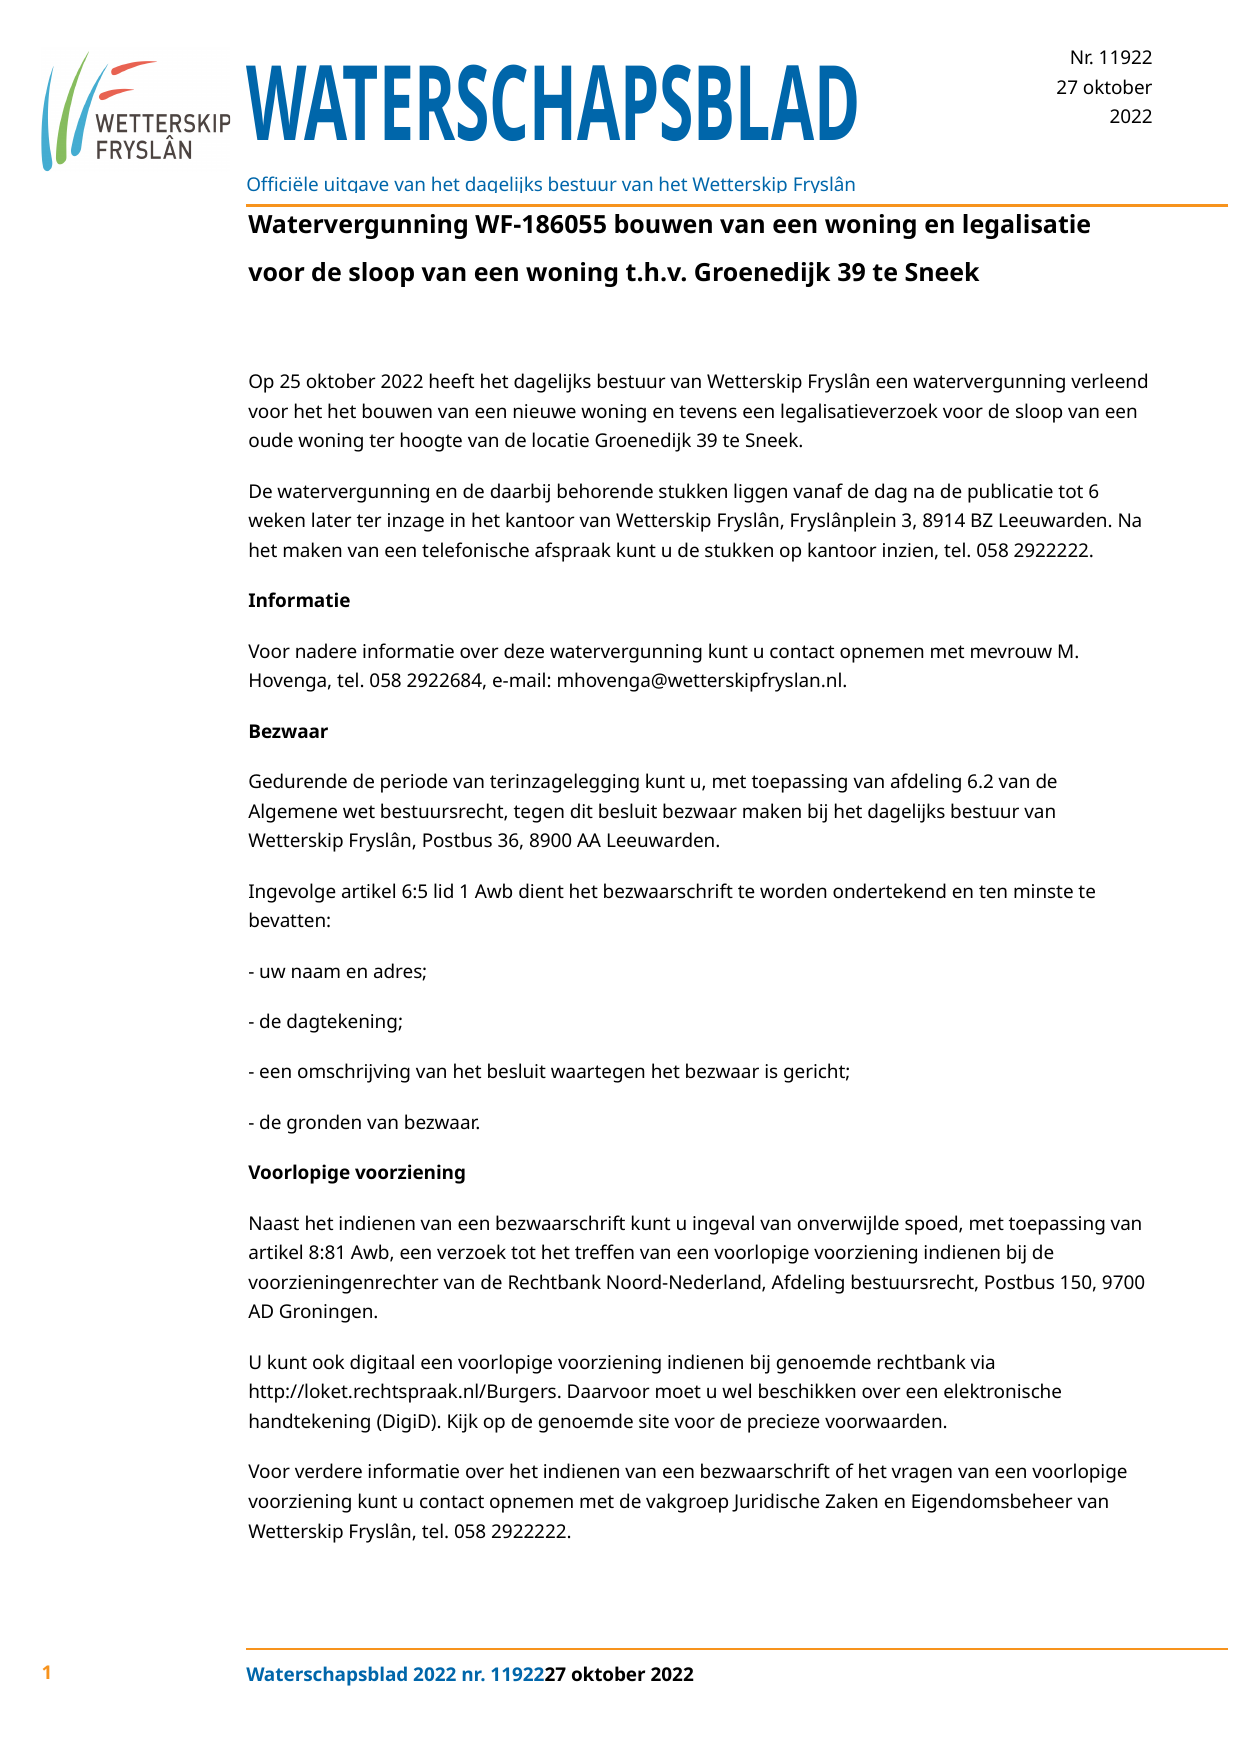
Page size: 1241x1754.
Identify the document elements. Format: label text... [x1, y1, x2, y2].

text Naast het indienen van een bezwaarschrift kunt u ingeval van onverwijlde spoed, met toepassing van artikel 8:81 Awb, een verzoek tot het treffen van een voorlopige voorziening indienen bij de voorzieningenrechter van de Rechtbank Noord-Nederland, Afdeling bestuursrecht, Postbus 150, 9700 AD Groningen. [248, 1210, 1152, 1324]
text - de gronden van bezwaar. [248, 1109, 1152, 1135]
text Ingevolge artikel 6:5 lid 1 Awb dient het bezwaarschrift te worden ondertekend en ten minste te bevatten: [248, 878, 1152, 933]
text - een omschrijving van het besluit waartegen het bezwaar is gericht; [248, 1059, 1152, 1084]
text Gedurende de periode van terinzagelegging kunt u, met toepassing van afdeling 6.2 van de Algemene wet bestuursrecht, tegen dit besluit bezwaar maken bij het dagelijks bestuur van Wetterskip Fryslân, Postbus 36, 8900 AA Leeuwarden. [248, 768, 1152, 853]
text Bezwaar [248, 718, 1152, 744]
text Watervergunning WF-186055 bouwen van een woning en legalisatie voor de sloop van een woning t.h.v. Groenedijk 39 te Sneek [248, 207, 1152, 288]
text - de dagtekening; [248, 1008, 1152, 1034]
text U kunt ook digitaal een voorlopige voorziening indienen bij genoemde rechtbank via http://loket.rechtspraak.nl/Burgers. Daarvoor moet u wel beschikken over een elektronische handtekening (DigiD). Kijk op de genoemde site voor de precieze voorwaarden. [248, 1349, 1152, 1434]
text Voor nadere informatie over deze watervergunning kunt u contact opnemen met mevrouw M. Hovenga, tel. 058 2922684, e-mail: mhovenga@wetterskipfryslan.nl. [248, 638, 1152, 693]
text De watervergunning en de daarbij behorende stukken liggen vanaf de dag na de publicatie tot 6 weken later ter inzage in het kantoor van Wetterskip Fryslân, Fryslânplein 3, 8914 BZ Leeuwarden. Na het maken van een telefonische afspraak kunt u de stukken op kantoor inzien, tel. 058 2922222. [248, 478, 1152, 563]
picture [41, 47, 231, 172]
text Voorlopige voorziening [248, 1159, 1152, 1185]
text Informatie [248, 587, 1152, 613]
text Voor verdere informatie over het indienen van een bezwaarschrift of het vragen van een voorlopige voorziening kunt u contact opnemen met de vakgroep Juridische Zaken en Eigendomsbeheer van Wetterskip Fryslân, tel. 058 2922222. [248, 1459, 1152, 1544]
text - uw naam en adres; [248, 958, 1152, 984]
text Op 25 oktober 2022 heeft het dagelijks bestuur van Wetterskip Fryslân een watervergunning verleend voor het het bouwen van een nieuwe woning en tevens een legalisatieverzoek voor de sloop van een oude woning ter hoogte van de locatie Groenedijk 39 te Sneek. [248, 368, 1152, 453]
